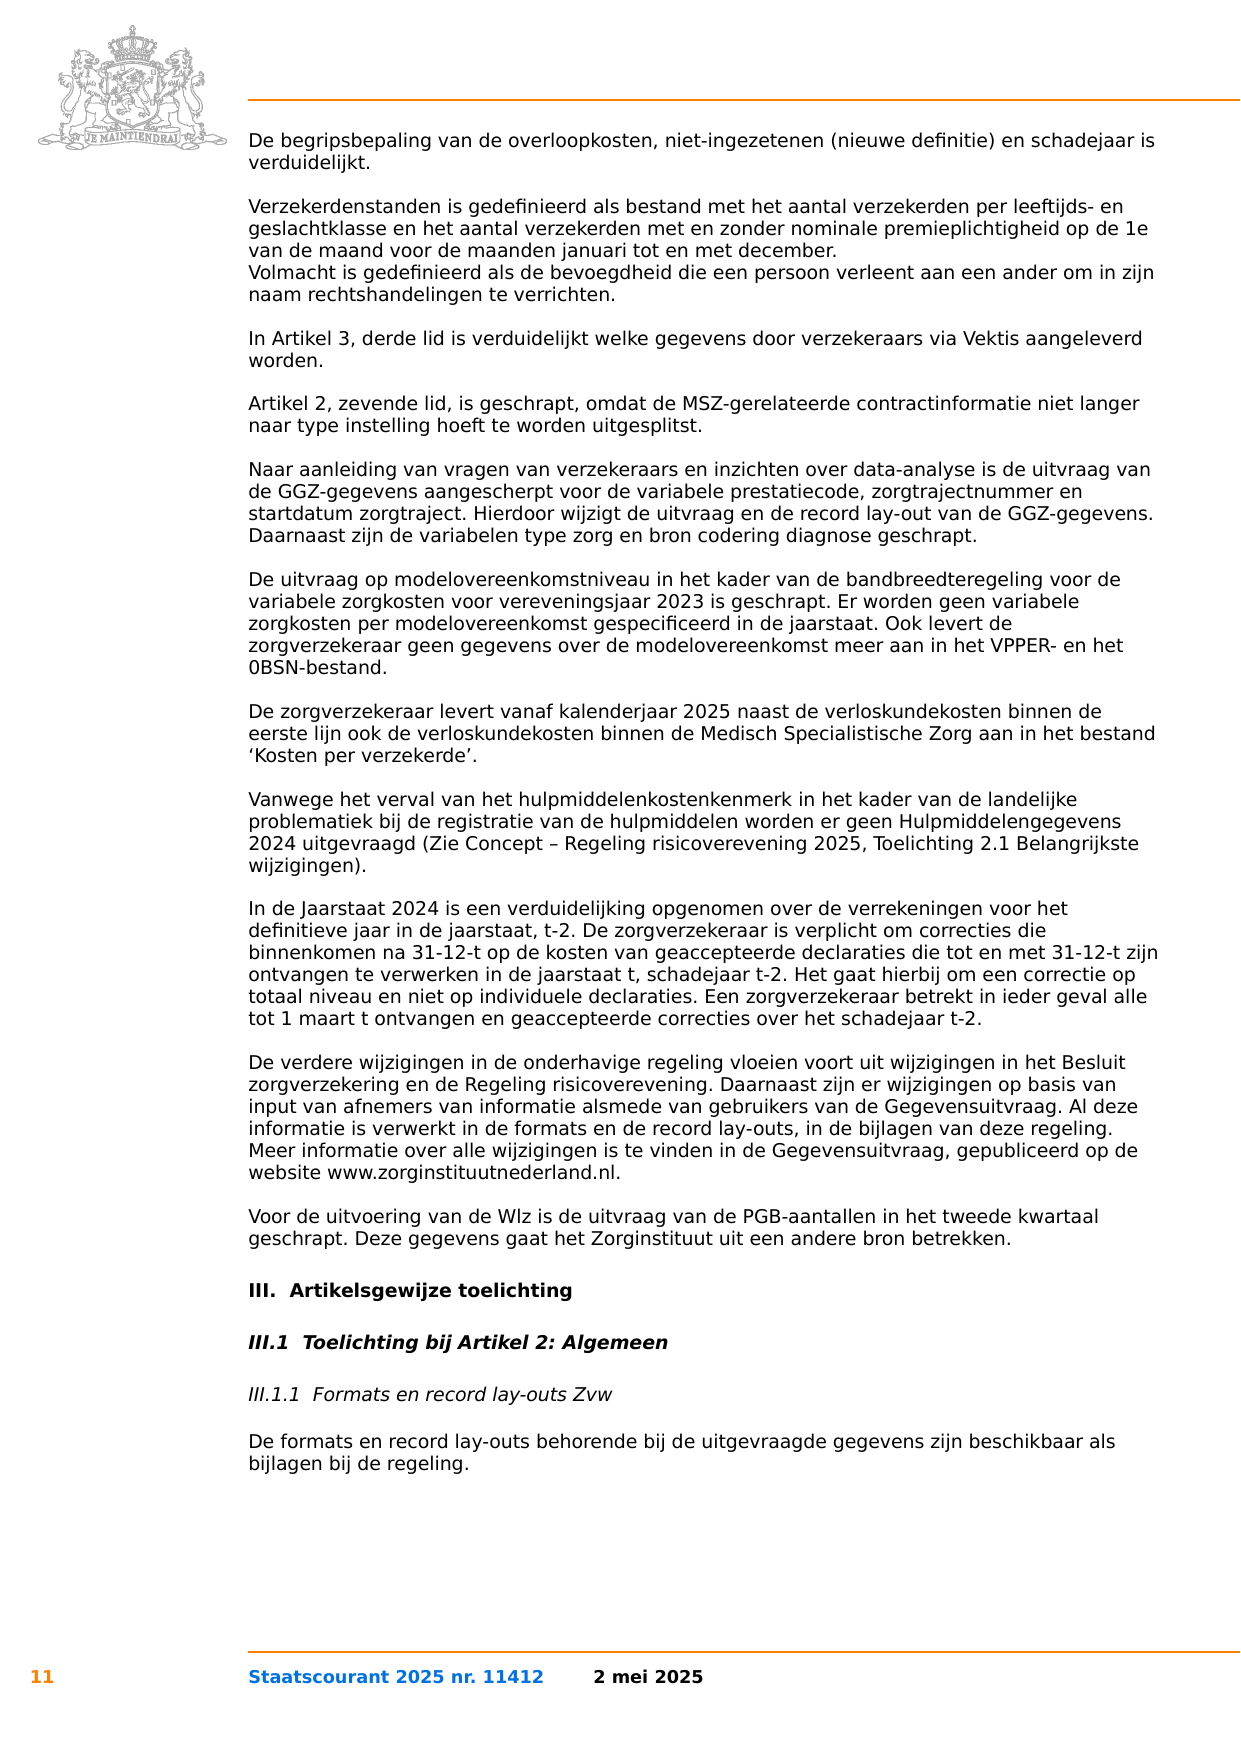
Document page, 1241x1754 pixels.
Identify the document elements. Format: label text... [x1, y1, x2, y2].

text Volmacht is gedefinieerd als de bevoegdheid die een persoon verleent aan een ander om in zijn naam rechtshandelingen te verrichten. [248, 262, 1163, 306]
picture [38, 25, 227, 150]
text De begripsbepaling van de overloopkosten, niet-ingezetenen (nieuwe definitie) en schadejaar is verduidelijkt. [248, 130, 1163, 174]
text De zorgverzekeraar levert vanaf kalenderjaar 2025 naast de verloskundekosten binnen de eerste lijn ook de verloskundekosten binnen de Medisch Specialistische Zorg aan in het bestand ‘Kosten per verzekerde’. [248, 701, 1163, 767]
subtitle III.1 Toelichting bij Artikel 2: Algemeen [248, 1332, 1163, 1354]
text In Artikel 3, derde lid is verduidelijkt welke gegevens door verzekeraars via Vektis aangeleverd worden. [248, 327, 1163, 371]
text Artikel 2, zevende lid, is geschrapt, omdat de MSZ-gerelateerde contractinformatie niet langer naar type instelling hoeft te worden uitgesplitst. [248, 393, 1163, 437]
text De verdere wijzigingen in de onderhavige regeling vloeien voort uit wijzigingen in het Besluit zorgverzekering en de Regeling risicoverevening. Daarnaast zijn er wijzigingen op basis van input van afnemers van informatie alsmede van gebruikers van de Gegevensuitvraag. Al deze informatie is verwerkt in de formats en de record lay-outs, in de bijlagen van deze regeling. Meer informatie over alle wijzigingen is te vinden in de Gegevensuitvraag, gepubliceerd op de website www.zorginstituutnederland.nl. [248, 1052, 1163, 1184]
text De uitvraag op modelovereenkomstniveau in het kader van de bandbreedteregeling voor de variabele zorgkosten voor vereveningsjaar 2023 is geschrapt. Er worden geen variabele zorgkosten per modelovereenkomst gespecificeerd in de jaarstaat. Ook levert de zorgverzekeraar geen gegevens over de modelovereenkomst meer aan in het VPPER- en het 0BSN-bestand. [248, 569, 1163, 679]
subtitle III. Artikelsgewijze toelichting [248, 1280, 1163, 1302]
text Verzekerdenstanden is gedefinieerd als bestand met het aantal verzekerden per leeftijds- en geslachtklasse en het aantal verzekerden met en zonder nominale premieplichtigheid op de 1e van de maand voor de maanden januari tot en met december. [248, 196, 1163, 262]
text Voor de uitvoering van de Wlz is de uitvraag van de PGB-aantallen in het tweede kwartaal geschrapt. Deze gegevens gaat het Zorginstituut uit een andere bron betrekken. [248, 1206, 1163, 1250]
subtitle III.1.1 Formats en record lay-outs Zvw [248, 1384, 1163, 1406]
text In de Jaarstaat 2024 is een verduidelijking opgenomen over de verrekeningen voor het definitieve jaar in de jaarstaat, t-2. De zorgverzekeraar is verplicht om correcties die binnenkomen na 31-12-t op de kosten van geaccepteerde declaraties die tot en met 31-12-t zijn ontvangen te verwerken in de jaarstaat t, schadejaar t-2. Het gaat hierbij om een correctie op totaal niveau en niet op individuele declaraties. Een zorgverzekeraar betrekt in ieder geval alle tot 1 maart t ontvangen en geaccepteerde correcties over het schadejaar t-2. [248, 898, 1163, 1030]
text Vanwege het verval van het hulpmiddelenkostenkenmerk in het kader van de landelijke problematiek bij de registratie van de hulpmiddelen worden er geen Hulpmiddelengegevens 2024 uitgevraagd (Zie Concept – Regeling risicoverevening 2025, Toelichting 2.1 Belangrijkste wijzigingen). [248, 788, 1163, 876]
text De formats en record lay-outs behorende bij de uitgevraagde gegevens zijn beschikbaar als bijlagen bij de regeling. [248, 1431, 1163, 1475]
text Naar aanleiding van vragen van verzekeraars en inzichten over data-analyse is de uitvraag van de GGZ-gegevens aangescherpt voor de variabele prestatiecode, zorgtrajectnummer en startdatum zorgtraject. Hierdoor wijzigt de uitvraag en de record lay-out van de GGZ-gegevens. Daarnaast zijn de variabelen type zorg en bron codering diagnose geschrapt. [248, 459, 1163, 547]
